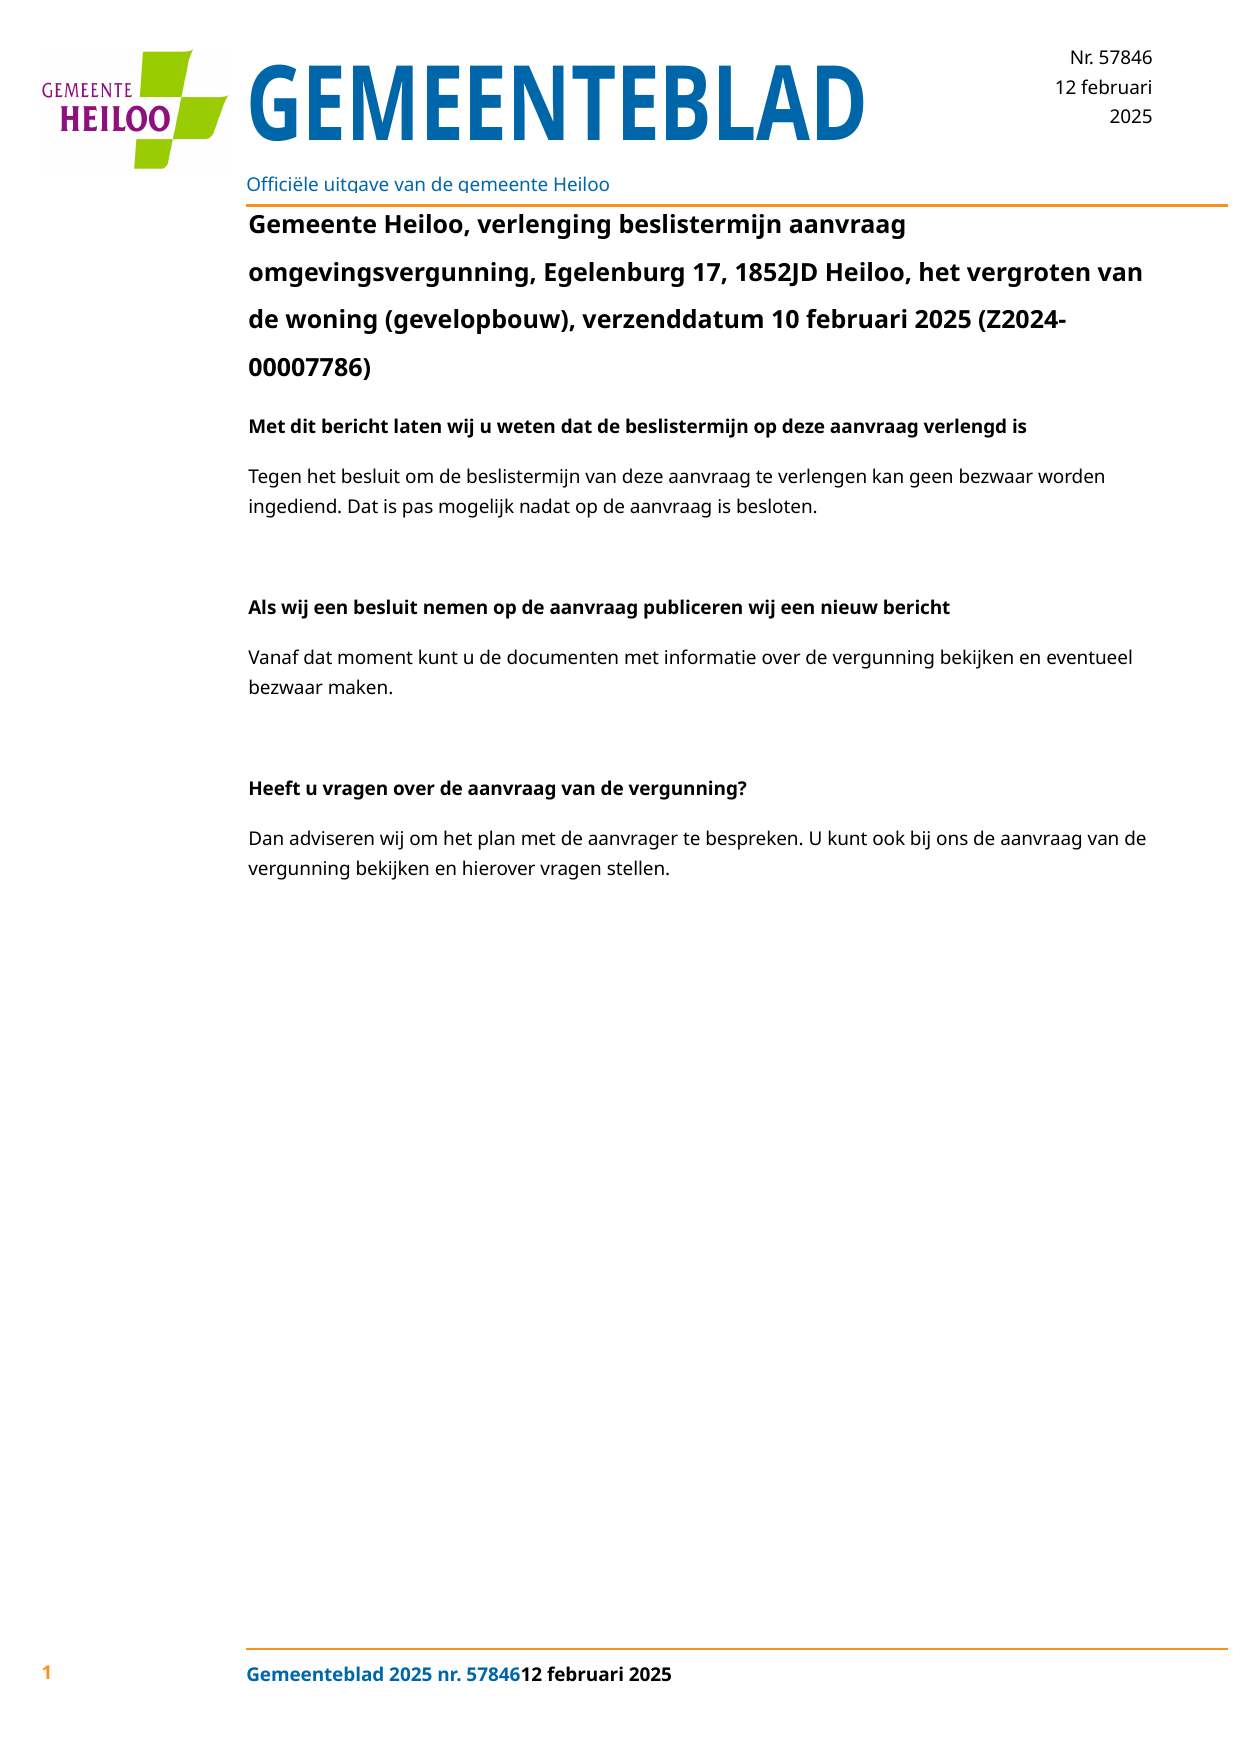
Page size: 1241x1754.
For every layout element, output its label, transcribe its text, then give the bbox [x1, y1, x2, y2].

text Heeft u vragen over de aanvraag van de vergunning? [248, 775, 1152, 801]
text Dan adviseren wij om het plan met de aanvrager te bespreken. U kunt ook bij ons de aanvraag van de vergunning bekijken en hierover vragen stellen. [248, 825, 1152, 881]
text Met dit bericht laten wij u weten dat de beslistermijn op deze aanvraag verlengd is [248, 413, 1152, 439]
text Als wij een besluit nemen op de aanvraag publiceren wij een nieuw bericht [248, 594, 1152, 620]
text Gemeente Heiloo, verlenging beslistermijn aanvraag omgevingsvergunning, Egelenburg 17, 1852JD Heiloo, het vergroten van de woning (gevelopbouw), verzenddatum 10 februari 2025 (Z2024-00007786) [248, 207, 1152, 384]
picture [41, 47, 231, 172]
text Tegen het besluit om de beslistermijn van deze aanvraag te verlengen kan geen bezwaar worden ingediend. Dat is pas mogelijk nadat op de aanvraag is besloten. [248, 463, 1152, 519]
text Vanaf dat moment kunt u de documenten met informatie over de vergunning bekijken en eventueel bezwaar maken. [248, 644, 1152, 700]
